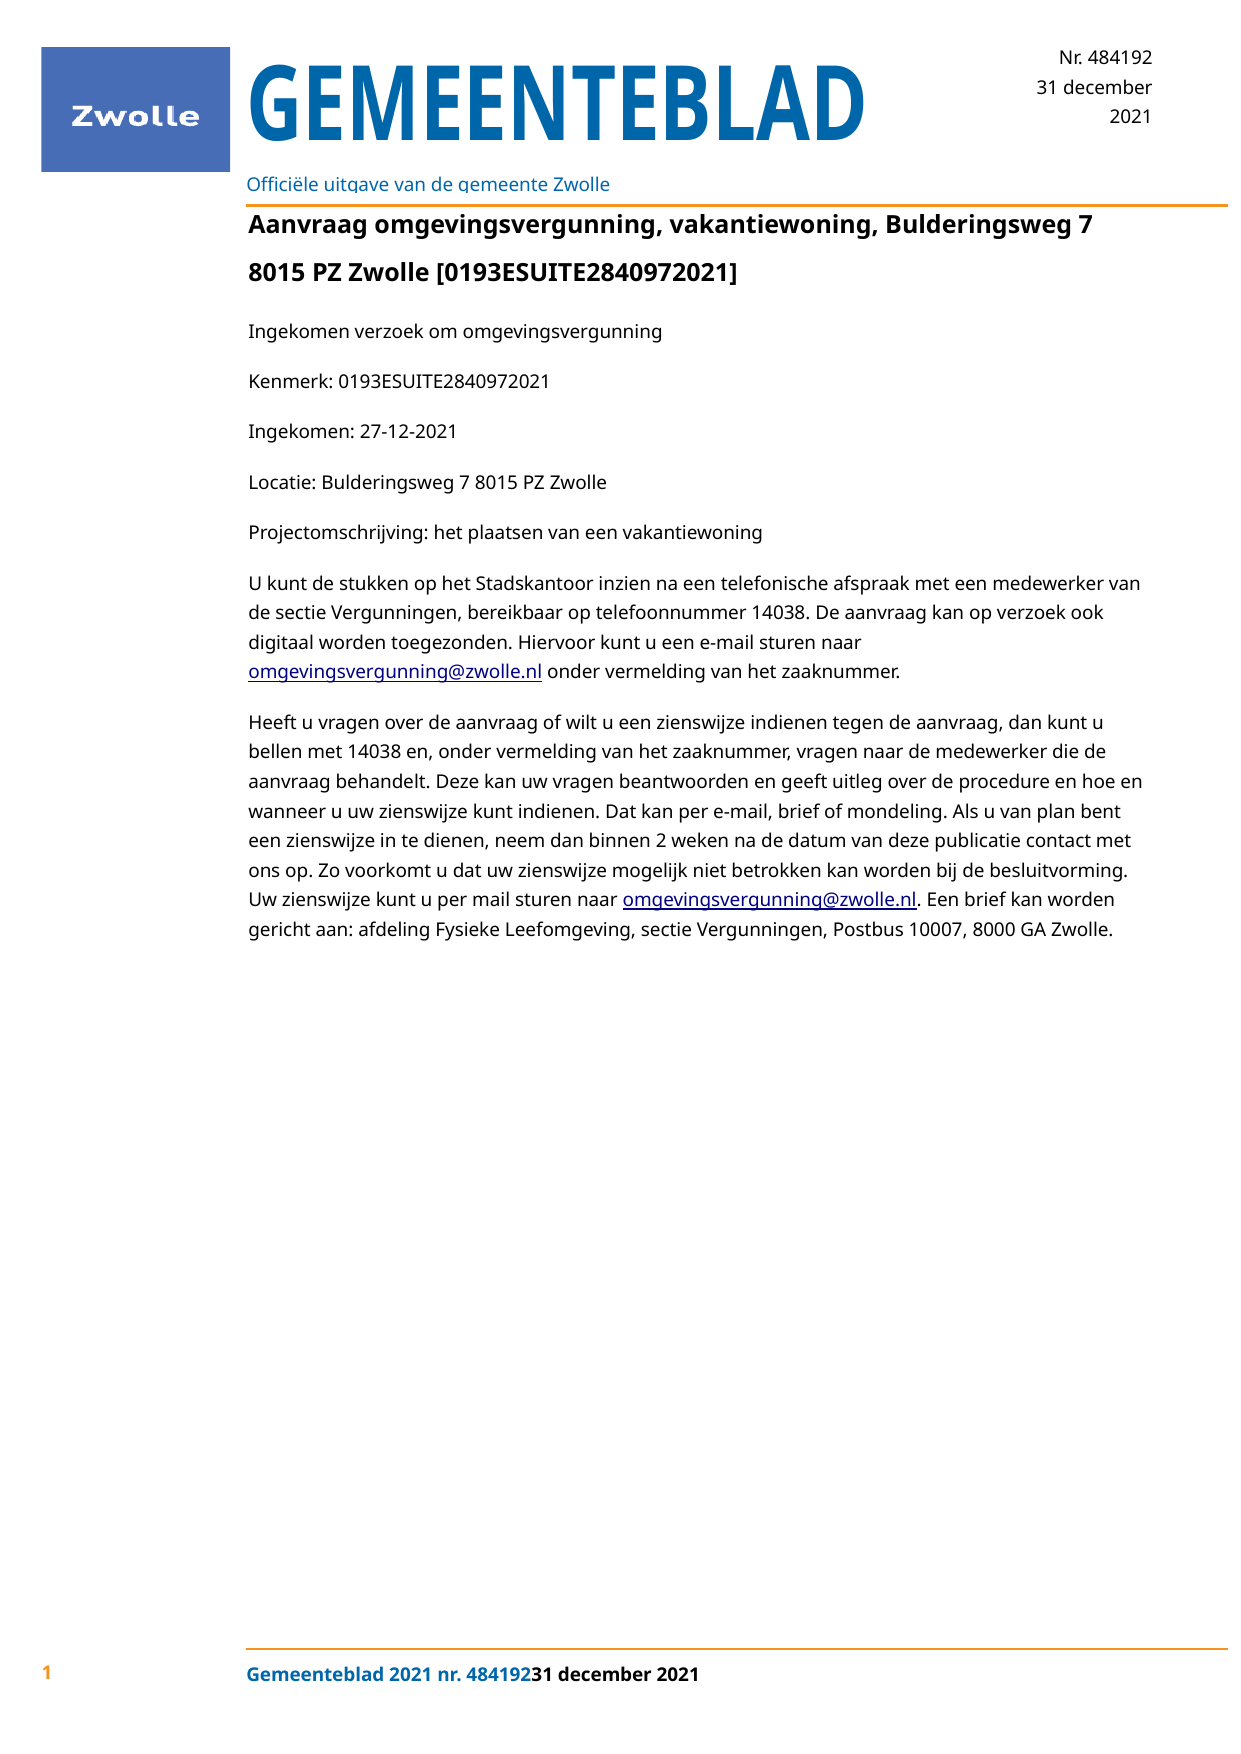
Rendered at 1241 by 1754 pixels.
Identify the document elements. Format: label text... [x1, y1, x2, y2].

text Aanvraag omgevingsvergunning, vakantiewoning, Bulderingsweg 7 8015 PZ Zwolle [0193ESUITE2840972021] [248, 207, 1152, 288]
text Heeft u vragen over de aanvraag of wilt u een zienswijze indienen tegen de aanvraag, dan kunt u bellen met 14038 en, onder vermelding van het zaaknummer, vragen naar de medewerker die de aanvraag behandelt. Deze kan uw vragen beantwoorden en geeft uitleg over de procedure en hoe en wanneer u uw zienswijze kunt indienen. Dat kan per e-mail, brief of mondeling. Als u van plan bent een zienswijze in te dienen, neem dan binnen 2 weken na de datum van deze publicatie contact met ons op. Zo voorkomt u dat uw zienswijze mogelijk niet betrokken kan worden bij de besluitvorming. Uw zienswijze kunt u per mail sturen naar omgevingsvergunning@zwolle.nl. Een brief kan worden gericht aan: afdeling Fysieke Leefomgeving, sectie Vergunningen, Postbus 10007, 8000 GA Zwolle. [248, 709, 1152, 942]
text U kunt de stukken op het Stadskantoor inzien na een telefonische afspraak met een medewerker van de sectie Vergunningen, bereikbaar op telefoonnummer 14038. De aanvraag kan op verzoek ook digitaal worden toegezonden. Hiervoor kunt u een e-mail sturen naar omgevingsvergunning@zwolle.nl onder vermelding van het zaaknummer. [248, 570, 1152, 684]
text Ingekomen: 27-12-2021 [248, 419, 1152, 444]
text Projectomschrijving: het plaatsen van een vakantiewoning [248, 519, 1152, 545]
picture [41, 47, 231, 172]
text Locatie: Bulderingsweg 7 8015 PZ Zwolle [248, 469, 1152, 495]
text Ingekomen verzoek om omgevingsvergunning [248, 318, 1152, 344]
text Kenmerk: 0193ESUITE2840972021 [248, 368, 1152, 394]
